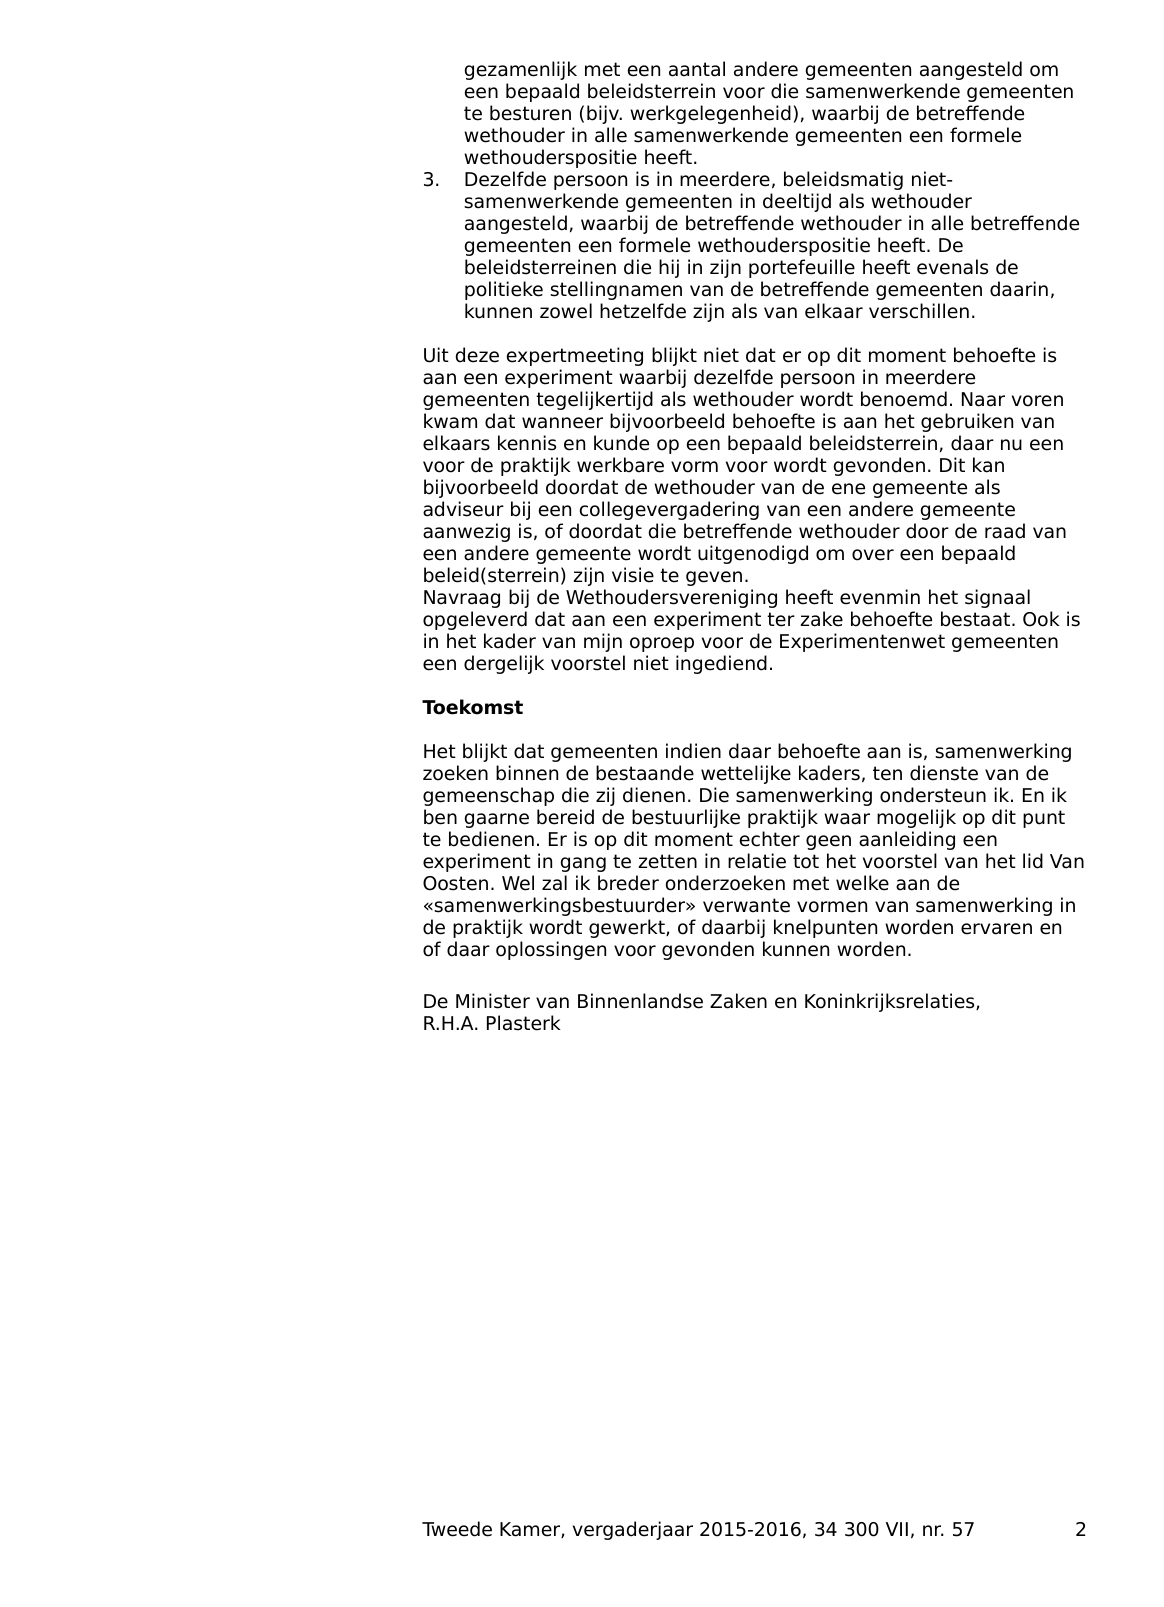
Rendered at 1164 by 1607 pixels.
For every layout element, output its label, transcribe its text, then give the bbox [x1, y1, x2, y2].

text Het blijkt dat gemeenten indien daar behoefte aan is, samenwerking zoeken binnen de bestaande wettelijke kaders, ten dienste van de gemeenschap die zij dienen. Die samenwerking ondersteun ik. En ik ben gaarne bereid de bestuurlijke praktijk waar mogelijk op dit punt te bedienen. Er is op dit moment echter geen aanleiding een experiment in gang te zetten in relatie tot het voorstel van het lid Van Oosten. Wel zal ik breder onderzoeken met welke aan de «samenwerkingsbestuurder» verwante vormen van samenwerking in de praktijk wordt gewerkt, of daarbij knelpunten worden ervaren en of daar oplossingen voor gevonden kunnen worden. [422, 741, 1087, 961]
text De Minister van Binnenlandse Zaken en Koninkrijksrelaties, R.H.A. Plasterk [422, 991, 1087, 1035]
subtitle Toekomst [422, 697, 1087, 719]
text gezamenlijk met een aantal andere gemeenten aangesteld om een bepaald beleidsterrein voor die samenwerkende gemeenten te besturen (bijv. werkgelegenheid), waarbij de betreffende wethouder in alle samenwerkende gemeenten een formele wethouderspositie heeft. [422, 59, 1087, 169]
text Navraag bij de Wethoudersvereniging heeft evenmin het signaal opgeleverd dat aan een experiment ter zake behoefte bestaat. Ook is in het kader van mijn oproep voor de Experimentenwet gemeenten een dergelijk voorstel niet ingediend. [422, 587, 1087, 675]
text Uit deze expertmeeting blijkt niet dat er op dit moment behoefte is aan een experiment waarbij dezelfde persoon in meerdere gemeenten tegelijkertijd als wethouder wordt benoemd. Naar voren kwam dat wanneer bijvoorbeeld behoefte is aan het gebruiken van elkaars kennis en kunde op een bepaald beleidsterrein, daar nu een voor de praktijk werkbare vorm voor wordt gevonden. Dit kan bijvoorbeeld doordat de wethouder van de ene gemeente als adviseur bij een collegevergadering van een andere gemeente aanwezig is, of doordat die betreffende wethouder door de raad van een andere gemeente wordt uitgenodigd om over een bepaald beleid(sterrein) zijn visie te geven. [422, 345, 1087, 587]
text 3. Dezelfde persoon is in meerdere, beleidsmatig niet-samenwerkende gemeenten in deeltijd als wethouder aangesteld, waarbij de betreffende wethouder in alle betreffende gemeenten een formele wethouderspositie heeft. De beleidsterreinen die hij in zijn portefeuille heeft evenals de politieke stellingnamen van de betreffende gemeenten daarin, kunnen zowel hetzelfde zijn als van elkaar verschillen. [422, 169, 1087, 323]
